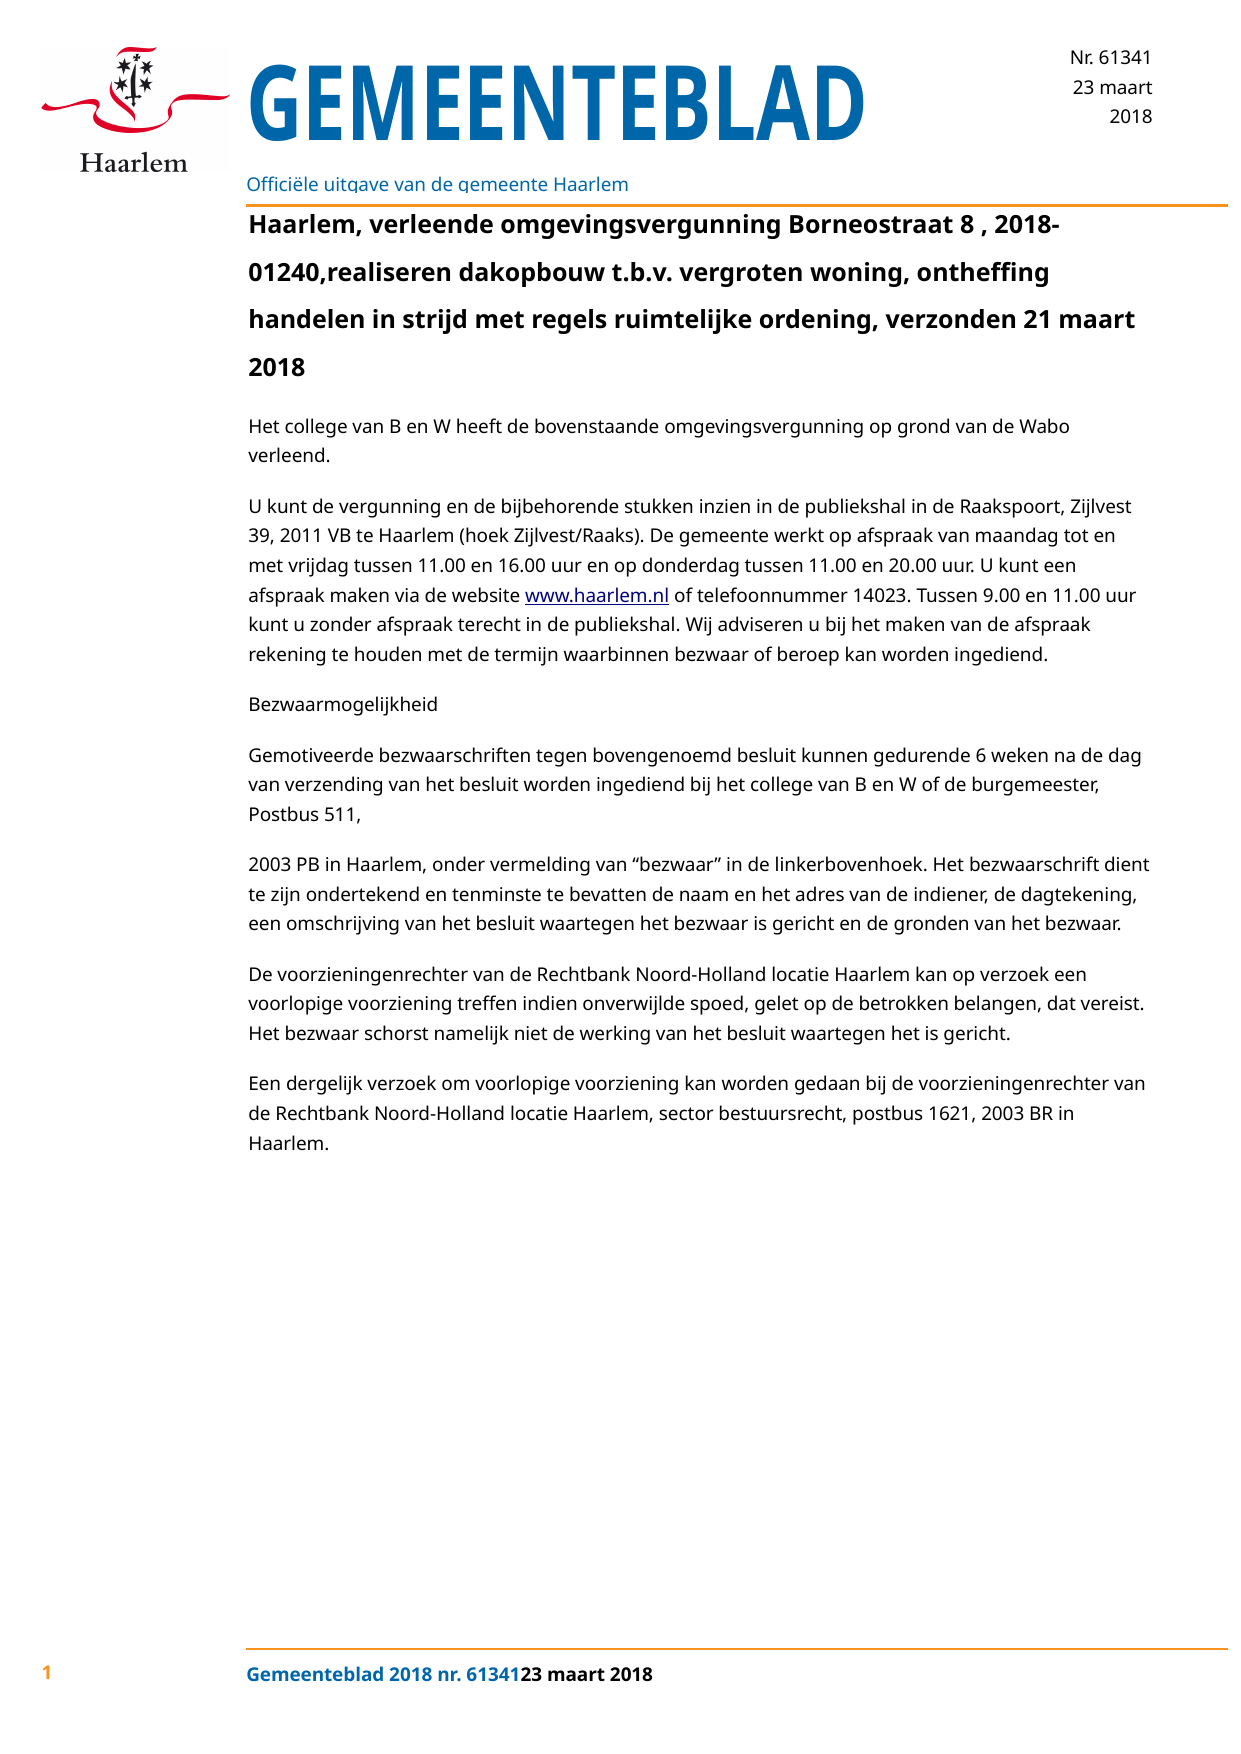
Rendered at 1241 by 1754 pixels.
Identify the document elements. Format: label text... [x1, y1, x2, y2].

picture [41, 47, 231, 172]
text Haarlem, verleende omgevingsvergunning Borneostraat 8 , 2018-01240,realiseren dakopbouw t.b.v. vergroten woning, ontheffing handelen in strijd met regels ruimtelijke ordening, verzonden 21 maart 2018 [248, 207, 1152, 384]
text De voorzieningenrechter van de Rechtbank Noord-Holland locatie Haarlem kan op verzoek een voorlopige voorziening treffen indien onverwijlde spoed, gelet op de betrokken belangen, dat vereist. Het bezwaar schorst namelijk niet de werking van het besluit waartegen het is gericht. [248, 961, 1152, 1046]
text U kunt de vergunning en de bijbehorende stukken inzien in de publiekshal in de Raakspoort, Zijlvest 39, 2011 VB te Haarlem (hoek Zijlvest/Raaks). De gemeente werkt op afspraak van maandag tot en met vrijdag tussen 11.00 en 16.00 uur en op donderdag tussen 11.00 en 20.00 uur. U kunt een afspraak maken via de website www.haarlem.nl of telefoonnummer 14023. Tussen 9.00 en 11.00 uur kunt u zonder afspraak terecht in de publiekshal. Wij adviseren u bij het maken van de afspraak rekening te houden met de termijn waarbinnen bezwaar of beroep kan worden ingediend. [248, 493, 1152, 667]
text Het college van B en W heeft de bovenstaande omgevingsvergunning op grond van de Wabo verleend. [248, 413, 1152, 468]
text Gemotiveerde bezwaarschriften tegen bovengenoemd besluit kunnen gedurende 6 weken na de dag van verzending van het besluit worden ingediend bij het college van B en W of de burgemeester, Postbus 511, [248, 742, 1152, 827]
text Een dergelijk verzoek om voorlopige voorziening kan worden gedaan bij de voorzieningenrechter van de Rechtbank Noord-Holland locatie Haarlem, sector bestuursrecht, postbus 1621, 2003 BR in Haarlem. [248, 1071, 1152, 1156]
text Bezwaarmogelijkheid [248, 691, 1152, 717]
text 2003 PB in Haarlem, onder vermelding van “bezwaar” in de linkerbovenhoek. Het bezwaarschrift dient te zijn ondertekend en tenminste te bevatten de naam en het adres van de indiener, de dagtekening, een omschrijving van het besluit waartegen het bezwaar is gericht en de gronden van het bezwaar. [248, 851, 1152, 936]
